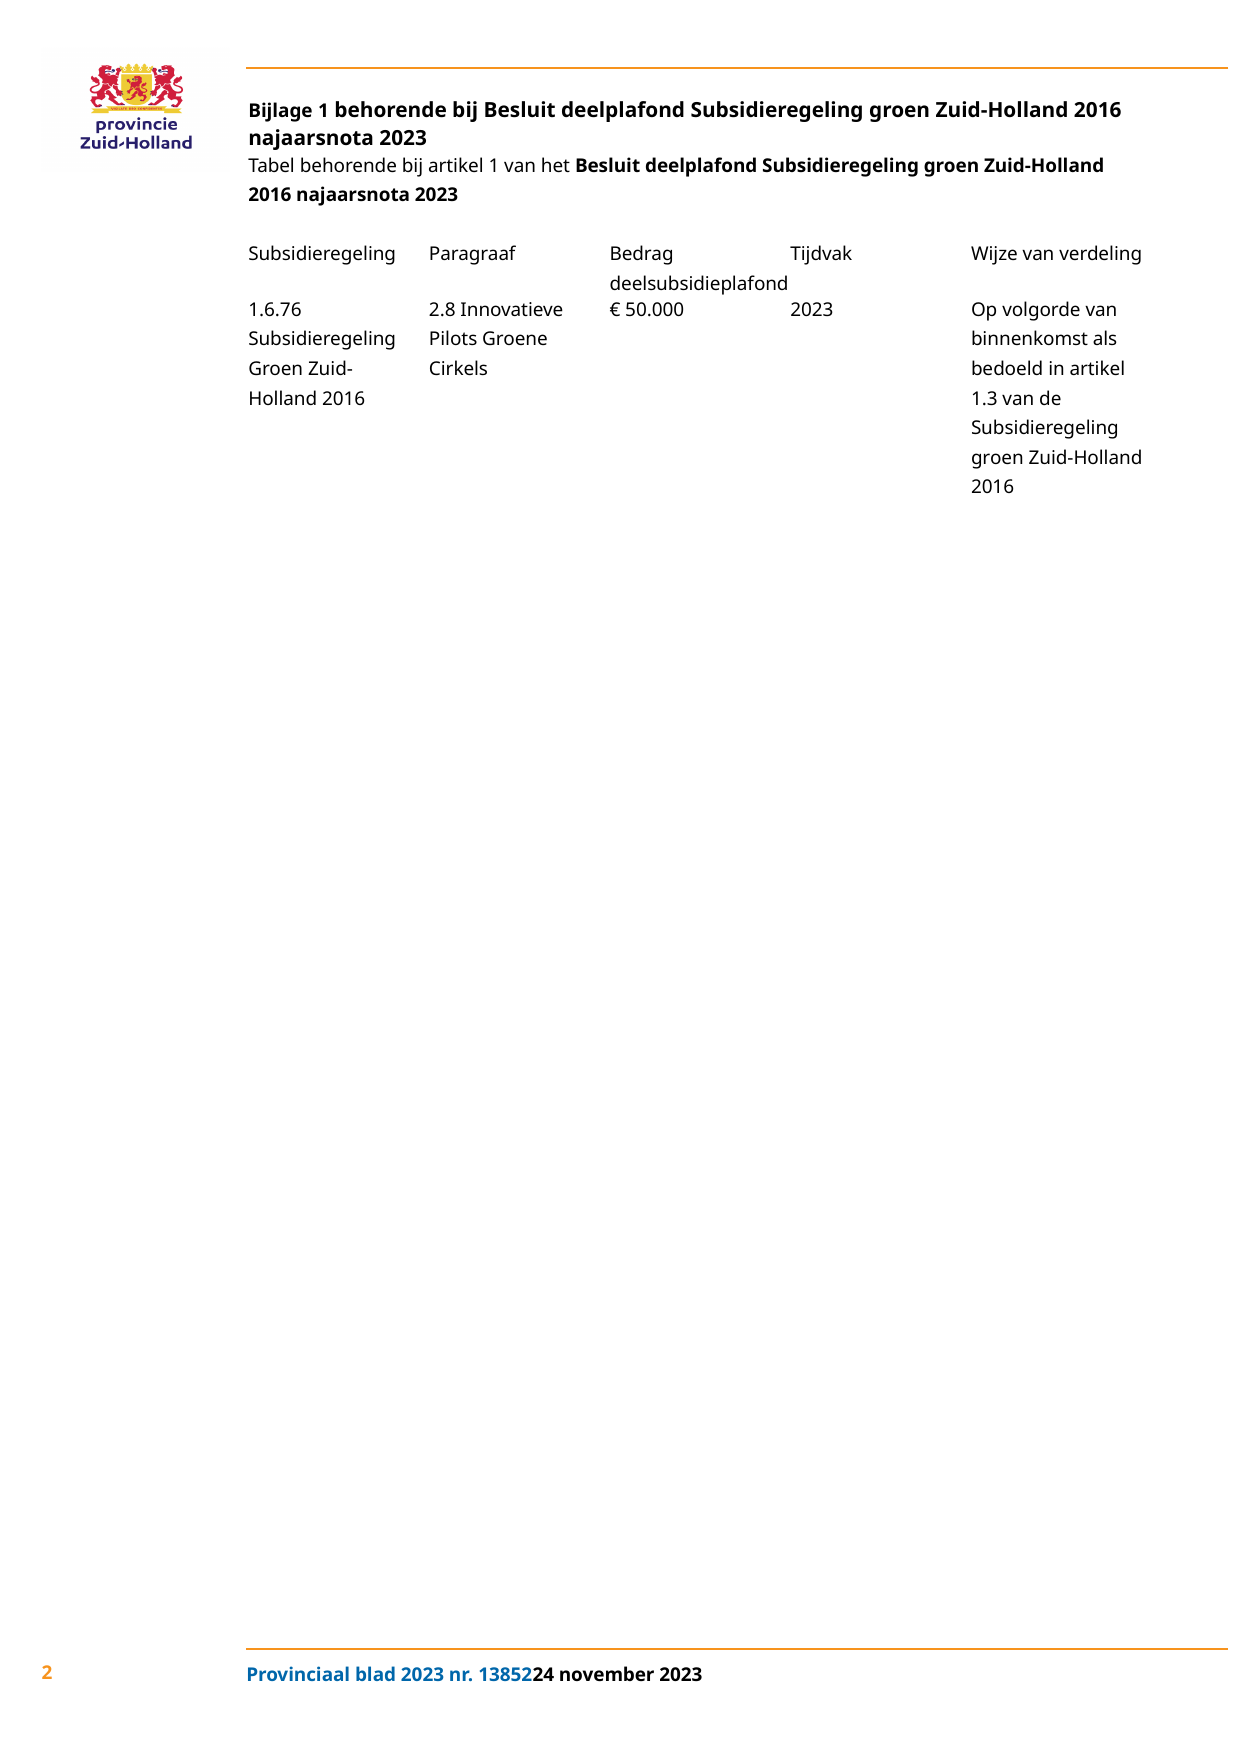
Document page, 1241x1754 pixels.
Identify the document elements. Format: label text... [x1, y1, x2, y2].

table_cell 1.6.76 Subsidieregeling Groen Zuid- Holland 2016 [248, 296, 429, 499]
table_cell € 50.000 [609, 296, 790, 499]
table_header Paragraaf [429, 241, 609, 296]
table_header Bedrag deelsubsidieplafond [609, 241, 790, 296]
text Tabel behorende bij artikel 1 van het Besluit deelplafond Subsidieregeling groen Zuid-Holland 2016 najaarsnota 2023 [248, 152, 1152, 207]
picture [41, 47, 231, 172]
text Bijlage 1 behorende bij Besluit deelplafond Subsidieregeling groen Zuid-Holland 2016 najaarsnota 2023 [248, 95, 1152, 152]
table_cell 2.8 Innovatieve Pilots Groene Cirkels [429, 296, 609, 499]
table_header Subsidieregeling [248, 241, 429, 296]
table_header Wijze van verdeling [971, 241, 1152, 296]
table_header Tijdvak [790, 241, 971, 296]
table_cell Op volgorde van binnenkomst als bedoeld in artikel 1.3 van de Subsidieregeling groen Zuid-Holland 2016 [971, 296, 1152, 499]
table_cell 2023 [790, 296, 971, 499]
